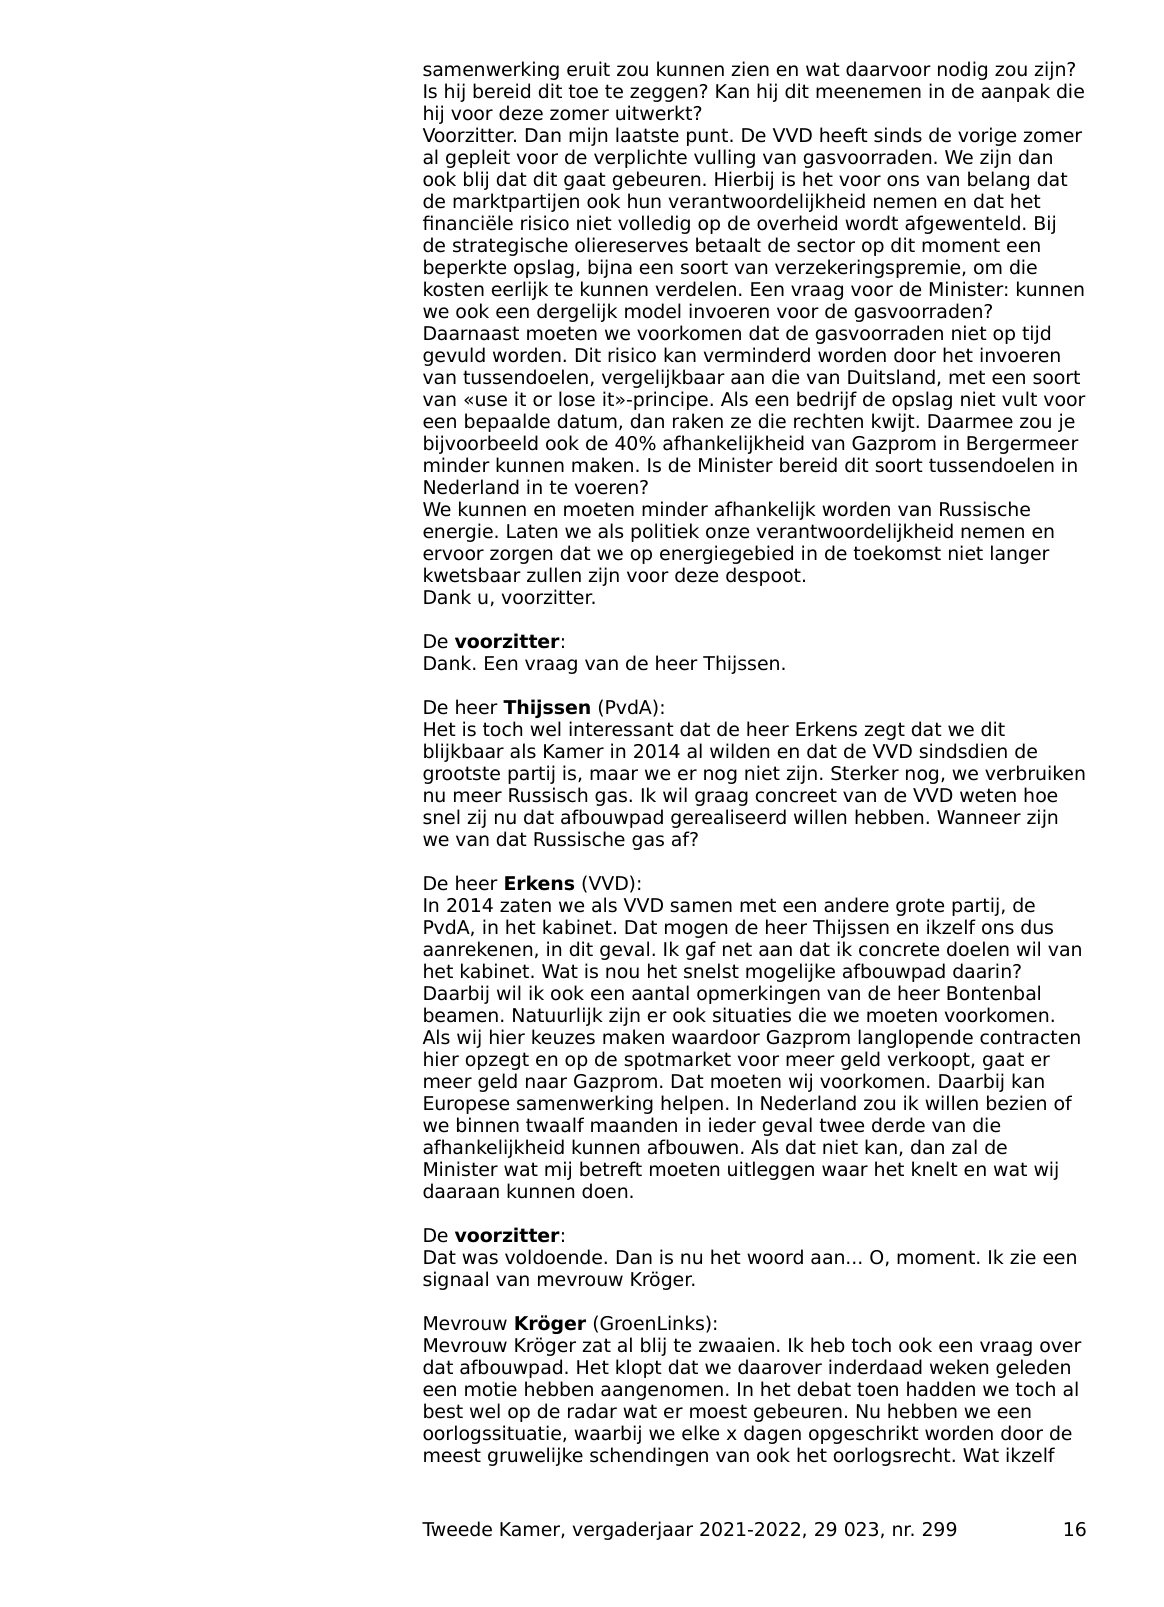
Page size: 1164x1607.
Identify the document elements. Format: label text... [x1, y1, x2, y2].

text Dank u, voorzitter. [422, 587, 1087, 608]
text De heer Thijssen (PvdA): [422, 697, 1087, 719]
text Voorzitter. Dan mijn laatste punt. De VVD heeft sinds de vorige zomer al gepleit voor de verplichte vulling van gasvoorraden. We zijn dan ook blij dat dit gaat gebeuren. Hierbij is het voor ons van belang dat de marktpartijen ook hun verantwoordelijkheid nemen en dat het financiële risico niet volledig op de overheid wordt afgewenteld. Bij de strategische oliereserves betaalt de sector op dit moment een beperkte opslag, bijna een soort van verzekeringspremie, om die kosten eerlijk te kunnen verdelen. Een vraag voor de Minister: kunnen we ook een dergelijk model invoeren voor de gasvoorraden? Daarnaast moeten we voorkomen dat de gasvoorraden niet op tijd gevuld worden. Dit risico kan verminderd worden door het invoeren van tussendoelen, vergelijkbaar aan die van Duitsland, met een soort van «use it or lose it»-principe. Als een bedrijf de opslag niet vult voor een bepaalde datum, dan raken ze die rechten kwijt. Daarmee zou je bijvoorbeeld ook de 40% afhankelijkheid van Gazprom in Bergermeer minder kunnen maken. Is de Minister bereid dit soort tussendoelen in Nederland in te voeren? [422, 125, 1087, 499]
text De voorzitter: [422, 1225, 1087, 1247]
text Dat was voldoende. Dan is nu het woord aan... O, moment. Ik zie een signaal van mevrouw Kröger. [422, 1247, 1087, 1291]
text samenwerking eruit zou kunnen zien en wat daarvoor nodig zou zijn? Is hij bereid dit toe te zeggen? Kan hij dit meenemen in de aanpak die hij voor deze zomer uitwerkt? [422, 59, 1087, 125]
text Mevrouw Kröger (GroenLinks): [422, 1313, 1087, 1335]
text Het is toch wel interessant dat de heer Erkens zegt dat we dit blijkbaar als Kamer in 2014 al wilden en dat de VVD sindsdien de grootste partij is, maar we er nog niet zijn. Sterker nog, we verbruiken nu meer Russisch gas. Ik wil graag concreet van de VVD weten hoe snel zij nu dat afbouwpad gerealiseerd willen hebben. Wanneer zijn we van dat Russische gas af? [422, 719, 1087, 851]
text We kunnen en moeten minder afhankelijk worden van Russische energie. Laten we als politiek onze verantwoordelijkheid nemen en ervoor zorgen dat we op energiegebied in de toekomst niet langer kwetsbaar zullen zijn voor deze despoot. [422, 499, 1087, 587]
text Mevrouw Kröger zat al blij te zwaaien. Ik heb toch ook een vraag over dat afbouwpad. Het klopt dat we daarover inderdaad weken geleden een motie hebben aangenomen. In het debat toen hadden we toch al best wel op de radar wat er moest gebeuren. Nu hebben we een oorlogssituatie, waarbij we elke x dagen opgeschrikt worden door de meest gruwelijke schendingen van ook het oorlogsrecht. Wat ikzelf [422, 1335, 1087, 1467]
text De heer Erkens (VVD): [422, 873, 1087, 895]
text In 2014 zaten we als VVD samen met een andere grote partij, de PvdA, in het kabinet. Dat mogen de heer Thijssen en ikzelf ons dus aanrekenen, in dit geval. Ik gaf net aan dat ik concrete doelen wil van het kabinet. Wat is nou het snelst mogelijke afbouwpad daarin? Daarbij wil ik ook een aantal opmerkingen van de heer Bontenbal beamen. Natuurlijk zijn er ook situaties die we moeten voorkomen. Als wij hier keuzes maken waardoor Gazprom langlopende contracten hier opzegt en op de spotmarket voor meer geld verkoopt, gaat er meer geld naar Gazprom. Dat moeten wij voorkomen. Daarbij kan Europese samenwerking helpen. In Nederland zou ik willen bezien of we binnen twaalf maanden in ieder geval twee derde van die afhankelijkheid kunnen afbouwen. Als dat niet kan, dan zal de Minister wat mij betreft moeten uitleggen waar het knelt en wat wij daaraan kunnen doen. [422, 895, 1087, 1203]
text De voorzitter: [422, 631, 1087, 653]
text Dank. Een vraag van de heer Thijssen. [422, 653, 1087, 675]
